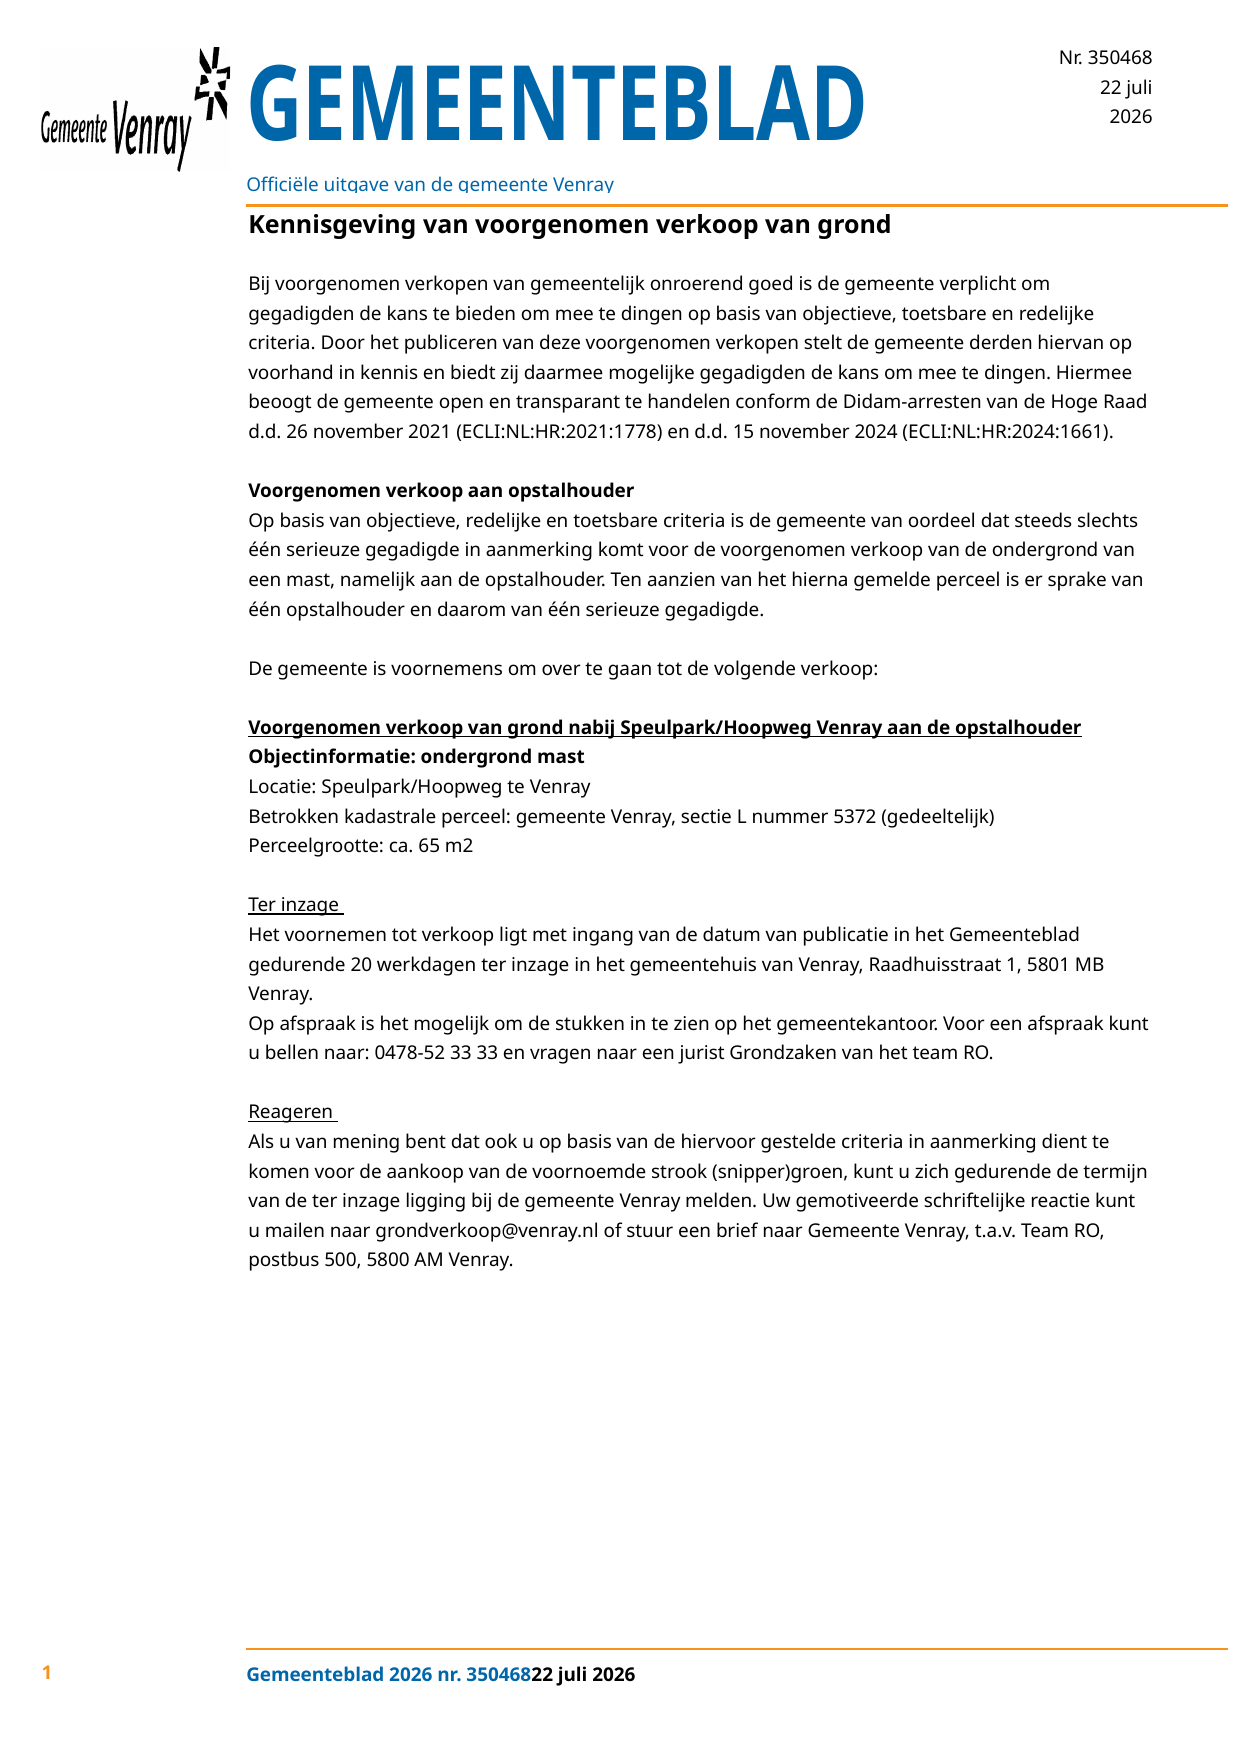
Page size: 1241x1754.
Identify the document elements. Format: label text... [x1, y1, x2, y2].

text Als u van mening bent dat ook u op basis van de hiervoor gestelde criteria in aanmerking dient te komen voor de aankoop van de voornoemde strook (snipper)groen, kunt u zich gedurende de termijn van de ter inzage ligging bij de gemeente Venray melden. Uw gemotiveerde schriftelijke reactie kunt u mailen naar grondverkoop@venray.nl of stuur een brief naar Gemeente Venray, t.a.v. Team RO, postbus 500, 5800 AM Venray. [248, 1128, 1152, 1272]
text Bij voorgenomen verkopen van gemeentelijk onroerend goed is de gemeente verplicht om gegadigden de kans te bieden om mee te dingen op basis van objectieve, toetsbare en redelijke criteria. Door het publiceren van deze voorgenomen verkopen stelt de gemeente derden hiervan op voorhand in kennis en biedt zij daarmee mogelijke gegadigden de kans om mee te dingen. Hiermee beoogt de gemeente open en transparant te handelen conform de Didam-arresten van de Hoge Raad d.d. 26 november 2021 (ECLI:NL:HR:2021:1778) en d.d. 15 november 2024 (ECLI:NL:HR:2024:1661). [248, 270, 1152, 444]
text Objectinformatie: ondergrond mast [248, 744, 1152, 769]
text Het voornemen tot verkoop ligt met ingang van de datum van publicatie in het Gemeenteblad gedurende 20 werkdagen ter inzage in het gemeentehuis van Venray, Raadhuisstraat 1, 5801 MB Venray. [248, 921, 1152, 1006]
text Reageren [248, 1099, 1152, 1124]
text Op basis van objectieve, redelijke en toetsbare criteria is de gemeente van oordeel dat steeds slechts één serieuze gegadigde in aanmerking komt voor de voorgenomen verkoop van de ondergrond van een mast, namelijk aan de opstalhouder. Ten aanzien van het hierna gemelde perceel is er sprake van één opstalhouder en daarom van één serieuze gegadigde. [248, 507, 1152, 621]
text Perceelgrootte: ca. 65 m2 [248, 832, 1152, 858]
text Locatie: Speulpark/Hoopweg te Venray [248, 773, 1152, 799]
text Op afspraak is het mogelijk om de stukken in te zien op het gemeentekantoor. Voor een afspraak kunt u bellen naar: 0478-52 33 33 en vragen naar een jurist Grondzaken van het team RO. [248, 1010, 1152, 1065]
text De gemeente is voornemens om over te gaan tot de volgende verkoop: [248, 655, 1152, 681]
text Voorgenomen verkoop aan opstalhouder [248, 477, 1152, 503]
text Ter inzage [248, 892, 1152, 917]
text Kennisgeving van voorgenomen verkoop van grond [248, 207, 1152, 241]
picture [41, 47, 231, 172]
text Betrokken kadastrale perceel: gemeente Venray, sectie L nummer 5372 (gedeeltelijk) [248, 803, 1152, 828]
text Voorgenomen verkoop van grond nabij Speulpark/Hoopweg Venray aan de opstalhouder [248, 714, 1152, 740]
